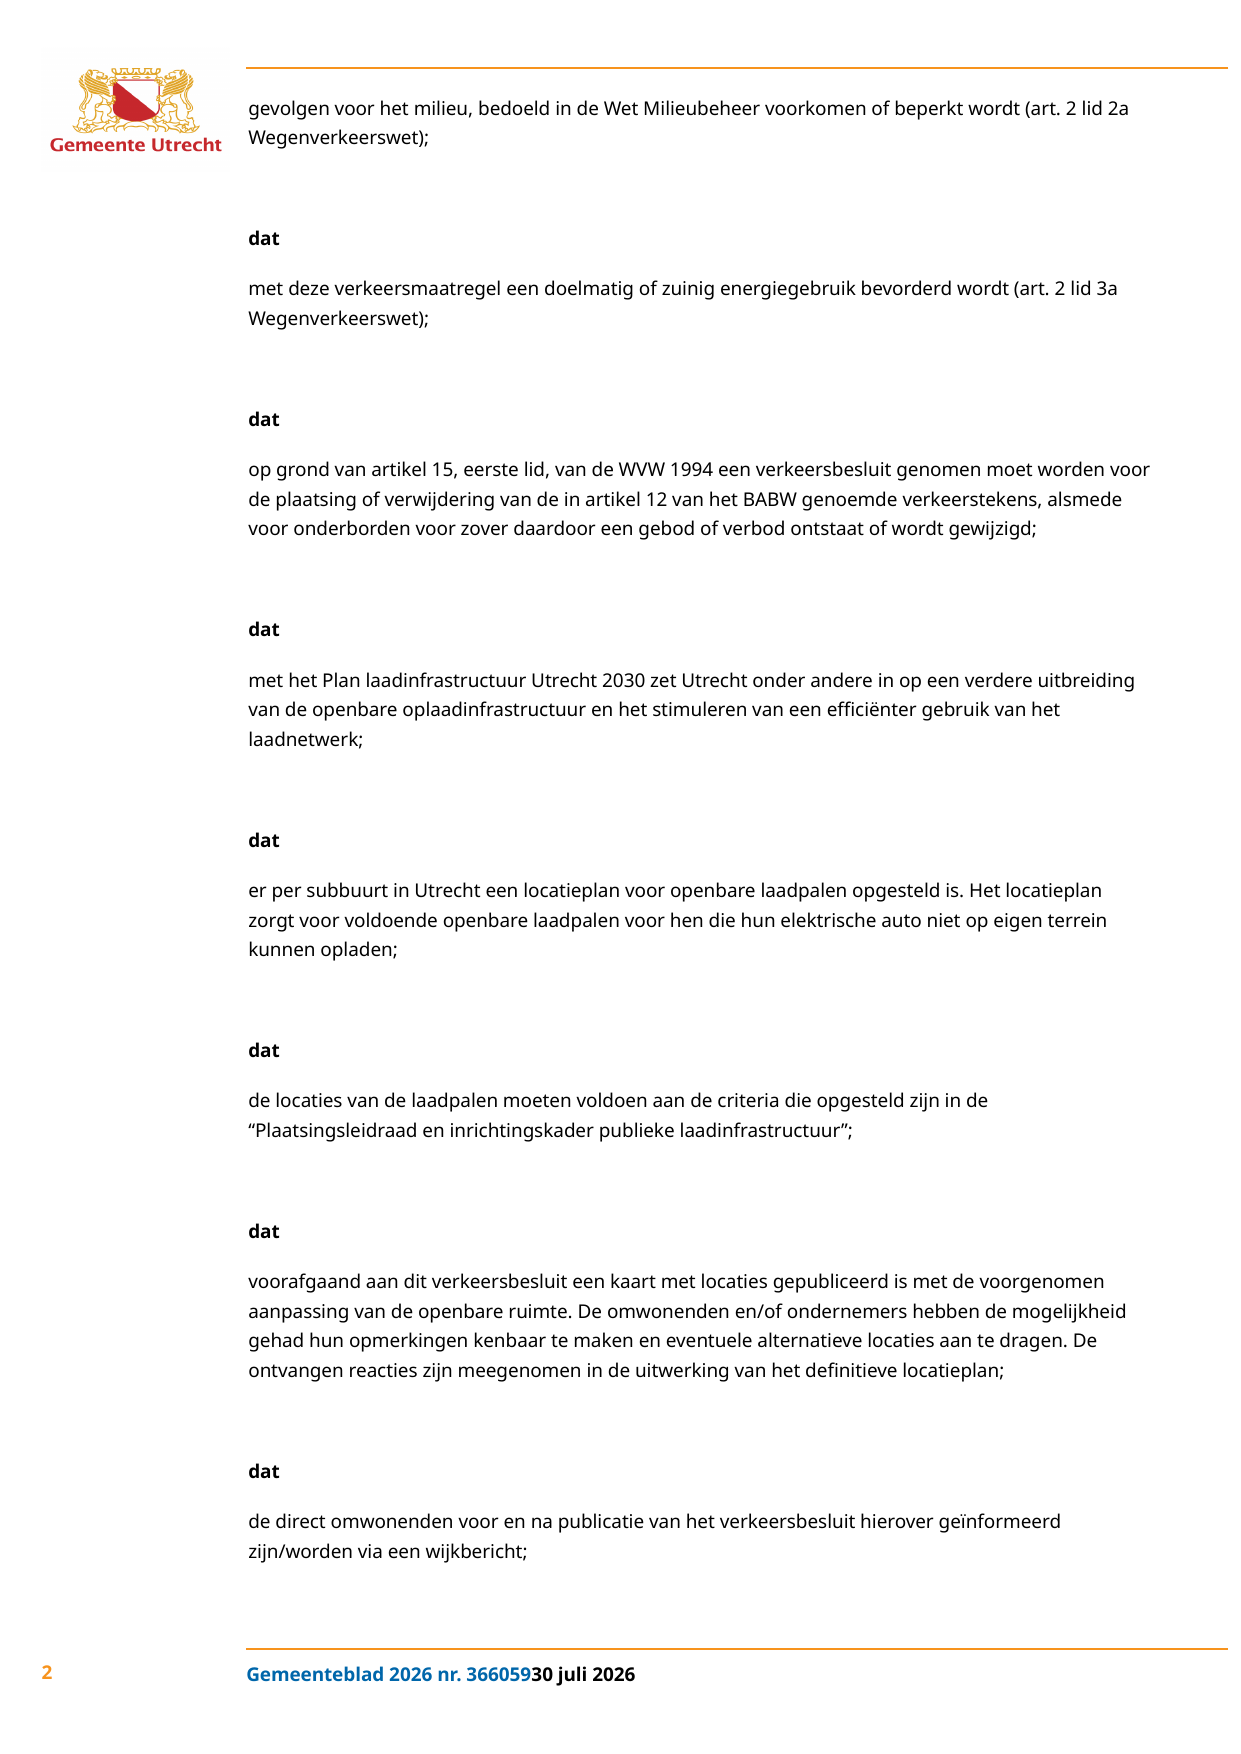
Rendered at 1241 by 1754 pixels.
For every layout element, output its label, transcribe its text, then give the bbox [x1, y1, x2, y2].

text dat [248, 1037, 1152, 1063]
text de locaties van de laadpalen moeten voldoen aan de criteria die opgesteld zijn in de “Plaatsingsleidraad en inrichtingskader publieke laadinfrastructuur”; [248, 1088, 1152, 1143]
text dat [248, 1218, 1152, 1244]
text dat [248, 406, 1152, 432]
text de direct omwonenden voor en na publicatie van het verkeersbesluit hierover geïnformeerd zijn/worden via een wijkbericht; [248, 1508, 1152, 1564]
text dat [248, 1458, 1152, 1484]
text dat [248, 827, 1152, 853]
text dat [248, 225, 1152, 251]
text met het Plan laadinfrastructuur Utrecht 2030 zet Utrecht onder andere in op een verdere uitbreiding van de openbare oplaadinfrastructuur en het stimuleren van een efficiënter gebruik van het laadnetwerk; [248, 667, 1152, 752]
text er per subbuurt in Utrecht een locatieplan voor openbare laadpalen opgesteld is. Het locatieplan zorgt voor voldoende openbare laadpalen voor hen die hun elektrische auto niet op eigen terrein kunnen opladen; [248, 877, 1152, 962]
text gevolgen voor het milieu, bedoeld in de Wet Milieubeheer voorkomen of beperkt wordt (art. 2 lid 2a Wegenverkeerswet); [248, 95, 1152, 150]
text dat [248, 616, 1152, 642]
picture [41, 47, 231, 172]
text op grond van artikel 15, eerste lid, van de WVW 1994 een verkeersbesluit genomen moet worden voor de plaatsing of verwijdering van de in artikel 12 van het BABW genoemde verkeerstekens, alsmede voor onderborden voor zover daardoor een gebod of verbod ontstaat of wordt gewijzigd; [248, 456, 1152, 541]
text voorafgaand aan dit verkeersbesluit een kaart met locaties gepubliceerd is met de voorgenomen aanpassing van de openbare ruimte. De omwonenden en/of ondernemers hebben de mogelijkheid gehad hun opmerkingen kenbaar te maken en eventuele alternatieve locaties aan te dragen. De ontvangen reacties zijn meegenomen in de uitwerking van het definitieve locatieplan; [248, 1268, 1152, 1383]
text met deze verkeersmaatregel een doelmatig of zuinig energiegebruik bevorderd wordt (art. 2 lid 3a Wegenverkeerswet); [248, 276, 1152, 331]
